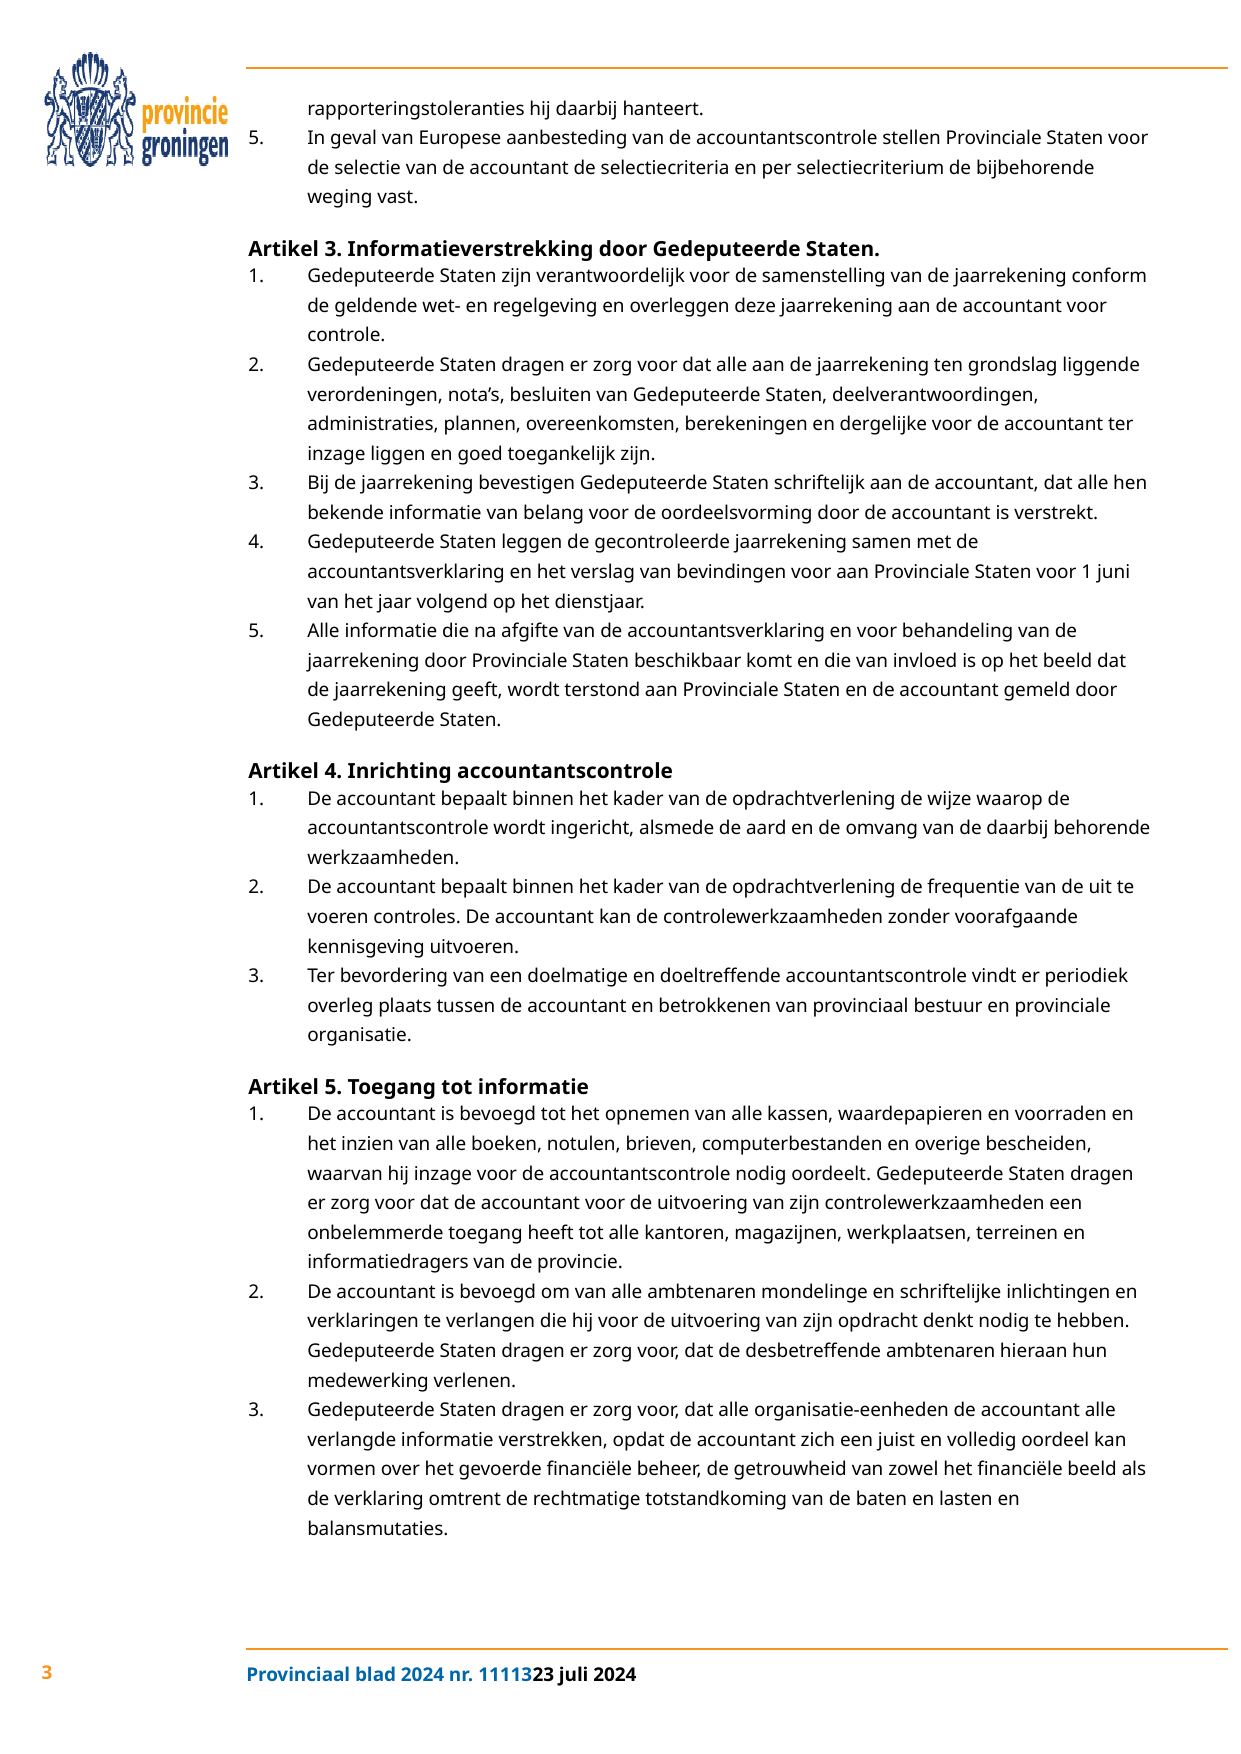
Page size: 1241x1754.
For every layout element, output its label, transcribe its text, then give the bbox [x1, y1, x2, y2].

list Ter bevordering van een doelmatige en doeltreffende accountantscontrole vindt er periodiek overleg plaats tussen de accountant en betrokkenen van provinciaal bestuur en provinciale organisatie. [248, 962, 1152, 1047]
list Gedeputeerde Staten dragen er zorg voor dat alle aan de jaarrekening ten grondslag liggende verordeningen, nota’s, besluiten van Gedeputeerde Staten, deelverantwoordingen, administraties, plannen, overeenkomsten, berekeningen en dergelijke voor de accountant ter inzage liggen en goed toegankelijk zijn. [248, 351, 1152, 466]
list De accountant is bevoegd tot het opnemen van alle kassen, waardepapieren en voorraden en het inzien van alle boeken, notulen, brieven, computerbestanden en overige bescheiden, waarvan hij inzage voor de accountantscontrole nodig oordeelt. Gedeputeerde Staten dragen er zorg voor dat de accountant voor de uitvoering van zijn controlewerkzaamheden een onbelemmerde toegang heeft tot alle kantoren, magazijnen, werkplaatsen, terreinen en informatiedragers van de provincie. [248, 1101, 1152, 1274]
list Bij de jaarrekening bevestigen Gedeputeerde Staten schriftelijk aan de accountant, dat alle hen bekende informatie van belang voor de oordeelsvorming door de accountant is verstrekt. [248, 469, 1152, 525]
list Gedeputeerde Staten leggen de gecontroleerde jaarrekening samen met de accountantsverklaring en het verslag van bevindingen voor aan Provinciale Staten voor 1 juni van het jaar volgend op het dienstjaar. [248, 529, 1152, 613]
text Artikel 3. Informatieverstrekking door Gedeputeerde Staten. [248, 234, 1152, 262]
text Artikel 4. Inrichting accountantscontrole [248, 757, 1152, 785]
picture [41, 47, 231, 172]
list Gedeputeerde Staten zijn verantwoordelijk voor de samenstelling van de jaarrekening conform de geldende wet- en regelgeving en overleggen deze jaarrekening aan de accountant voor controle. [248, 262, 1152, 347]
list De accountant is bevoegd om van alle ambtenaren mondelinge en schriftelijke inlichtingen en verklaringen te verlangen die hij voor de uitvoering van zijn opdracht denkt nodig te hebben. Gedeputeerde Staten dragen er zorg voor, dat de desbetreffende ambtenaren hieraan hun medewerking verlenen. [248, 1278, 1152, 1392]
list De accountant bepaalt binnen het kader van de opdrachtverlening de frequentie van de uit te voeren controles. De accountant kan de controlewerkzaamheden zonder voorafgaande kennisgeving uitvoeren. [248, 874, 1152, 959]
list In geval van Europese aanbesteding van de accountantscontrole stellen Provinciale Staten voor de selectie van de accountant de selectiecriteria en per selectiecriterium de bijbehorende weging vast. [248, 124, 1152, 209]
list rapporteringstoleranties hij daarbij hanteert. [248, 95, 1152, 121]
list Gedeputeerde Staten dragen er zorg voor, dat alle organisatie-eenheden de accountant alle verlangde informatie verstrekken, opdat de accountant zich een juist en volledig oordeel kan vormen over het gevoerde financiële beheer, de getrouwheid van zowel het financiële beeld als de verklaring omtrent de rechtmatige totstandkoming van de baten en lasten en balansmutaties. [248, 1396, 1152, 1540]
text Artikel 5. Toegang tot informatie [248, 1072, 1152, 1101]
list De accountant bepaalt binnen het kader van de opdrachtverlening de wijze waarop de accountantscontrole wordt ingericht, alsmede de aard en de omvang van de daarbij behorende werkzaamheden. [248, 785, 1152, 870]
list Alle informatie die na afgifte van de accountantsverklaring en voor behandeling van de jaarrekening door Provinciale Staten beschikbaar komt en die van invloed is op het beeld dat de jaarrekening geeft, wordt terstond aan Provinciale Staten en de accountant gemeld door Gedeputeerde Staten. [248, 617, 1152, 732]
